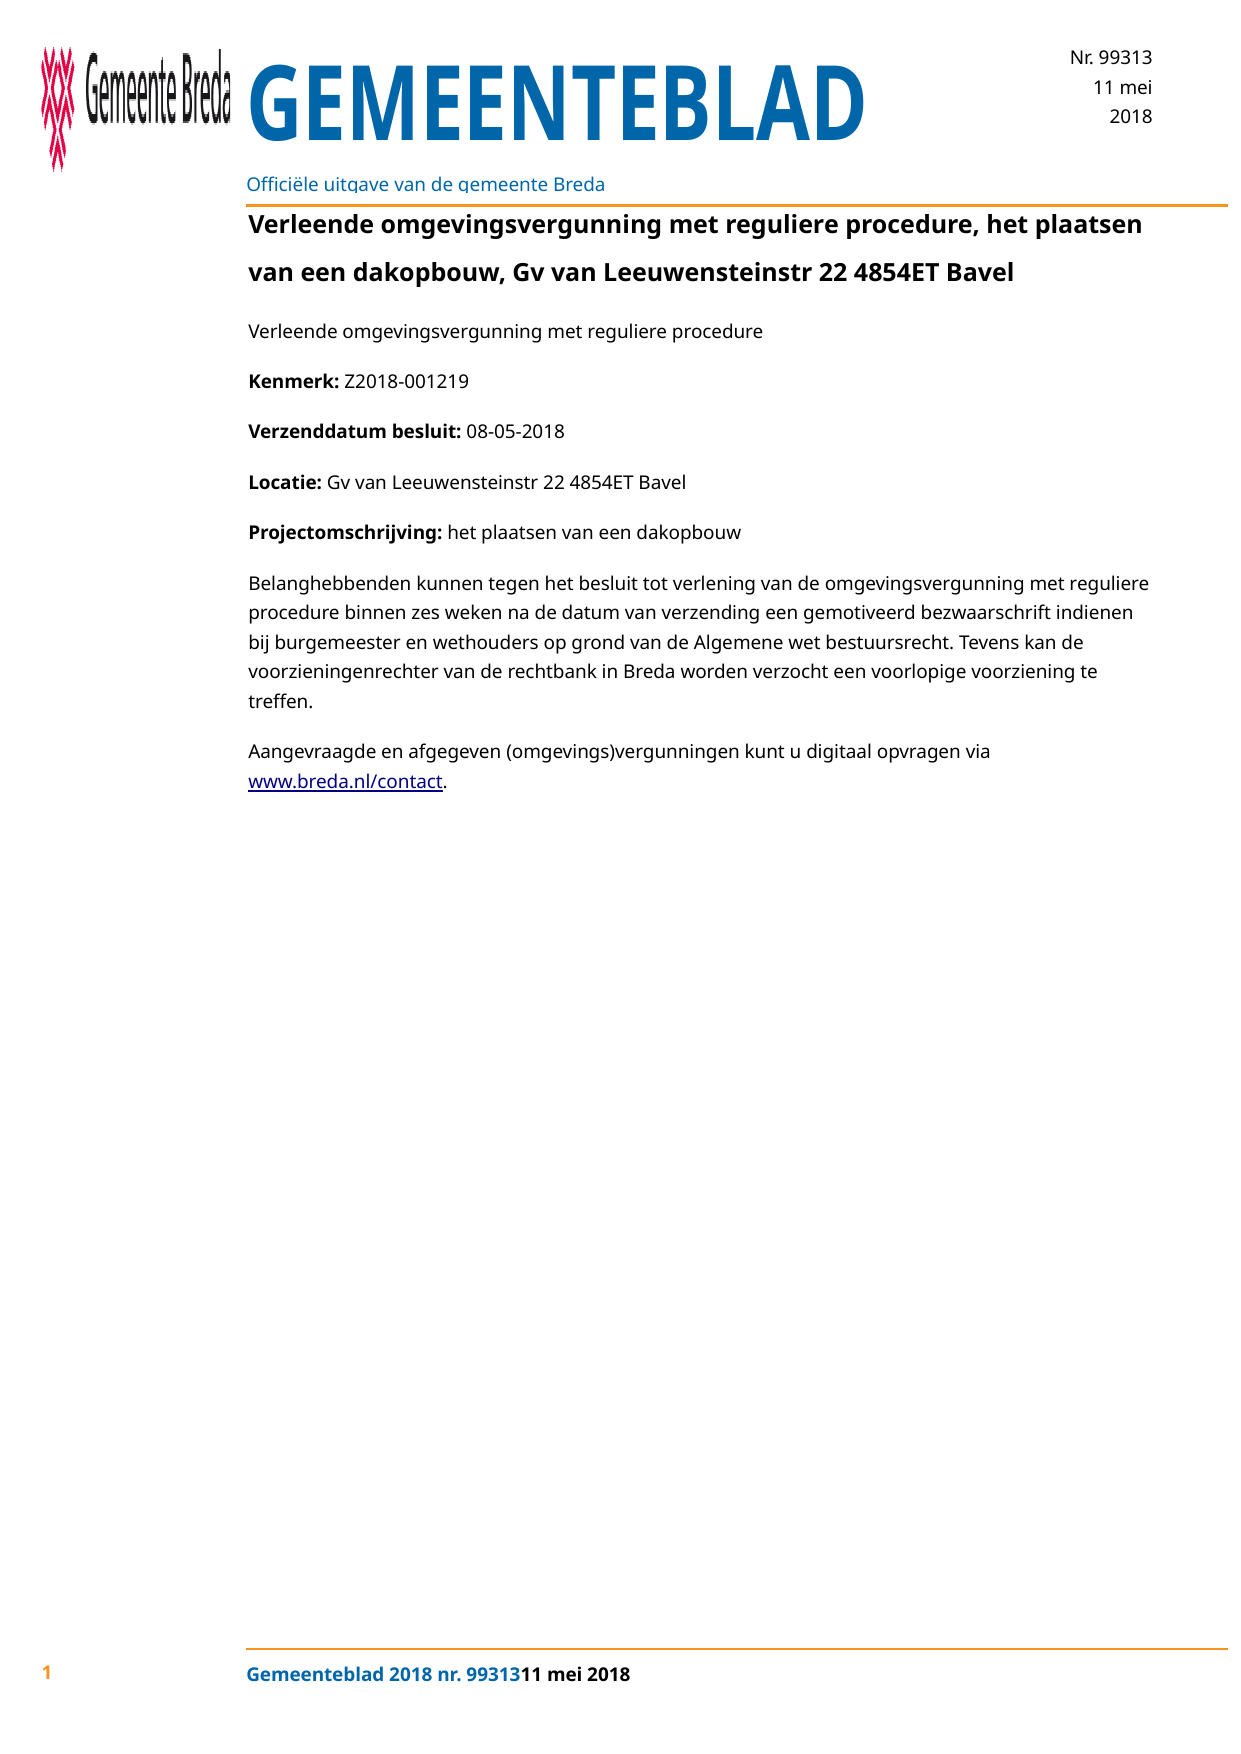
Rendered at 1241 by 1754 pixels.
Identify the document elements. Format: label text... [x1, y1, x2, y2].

text Verleende omgevingsvergunning met reguliere procedure, het plaatsen van een dakopbouw, Gv van Leeuwensteinstr 22 4854ET Bavel [248, 207, 1152, 288]
text Verleende omgevingsvergunning met reguliere procedure [248, 318, 1152, 344]
picture [41, 47, 231, 172]
text Locatie: Gv van Leeuwensteinstr 22 4854ET Bavel [248, 469, 1152, 495]
text Verzenddatum besluit: 08-05-2018 [248, 419, 1152, 444]
text Belanghebbenden kunnen tegen het besluit tot verlening van de omgevingsvergunning met reguliere procedure binnen zes weken na de datum van verzending een gemotiveerd bezwaarschrift indienen bij burgemeester en wethouders op grond van de Algemene wet bestuursrecht. Tevens kan de voorzieningenrechter van de rechtbank in Breda worden verzocht een voorlopige voorziening te treffen. [248, 570, 1152, 714]
text Aangevraagde en afgegeven (omgevings)vergunningen kunt u digitaal opvragen via www.breda.nl/contact. [248, 739, 1152, 794]
text Projectomschrijving: het plaatsen van een dakopbouw [248, 519, 1152, 545]
text Kenmerk: Z2018-001219 [248, 368, 1152, 394]
